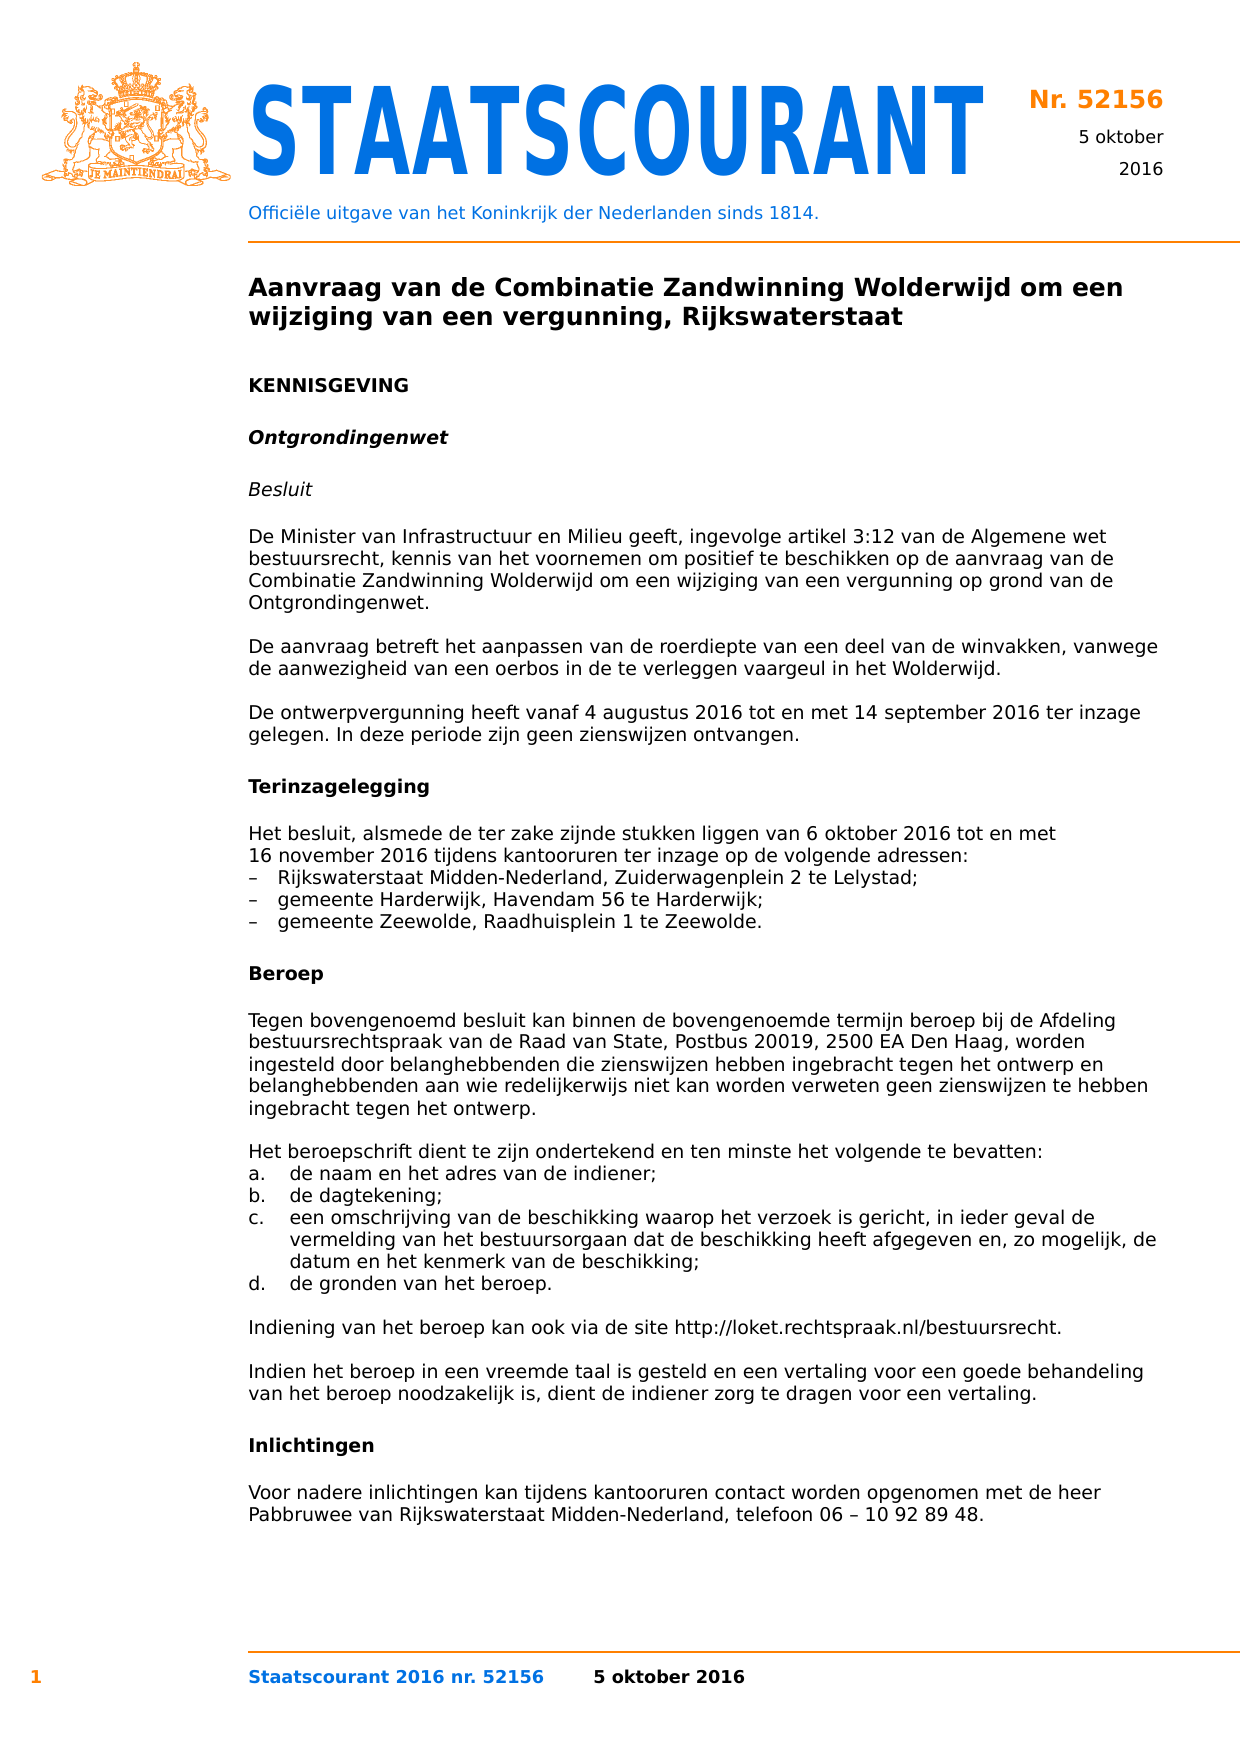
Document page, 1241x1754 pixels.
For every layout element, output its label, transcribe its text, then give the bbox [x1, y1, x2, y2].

text – gemeente Zeewolde, Raadhuisplein 1 te Zeewolde. [248, 911, 1163, 932]
subtitle KENNISGEVING [248, 375, 1163, 397]
text d. de gronden van het beroep. [248, 1273, 1163, 1295]
table_header [25, 62, 248, 241]
text De aanvraag betreft het aanpassen van de roerdiepte van een deel van de winvakken, vanwege de aanwezigheid van een oerbos in de te verleggen vaargeul in het Wolderwijd. [248, 636, 1163, 680]
text De Minister van Infrastructuur en Milieu geeft, ingevolge artikel 3:12 van de Algemene wet bestuursrecht, kennis van het voornemen om positief te beschikken op de aanvraag van de Combinatie Zandwinning Wolderwijd om een wijziging van een vergunning op grond van de Ontgrondingenwet. [248, 526, 1163, 614]
subtitle Ontgrondingenwet [248, 427, 1163, 449]
text Het beroepschrift dient te zijn ondertekend en ten minste het volgende te bevatten: [248, 1141, 1163, 1163]
table_header Nr. 52156 [998, 62, 1240, 121]
text – gemeente Harderwijk, Havendam 56 te Harderwijk; [248, 888, 1163, 911]
table_cell 5 oktober [998, 121, 1240, 153]
text b. de dagtekening; [248, 1185, 1163, 1207]
text – Rijkswaterstaat Midden-Nederland, Zuiderwagenplein 2 te Lelystad; [248, 867, 1163, 888]
text De ontwerpvergunning heeft vanaf 4 augustus 2016 tot en met 14 september 2016 ter inzage gelegen. In deze periode zijn geen zienswijzen ontvangen. [248, 702, 1163, 746]
subtitle Beroep [248, 962, 1163, 984]
text c. een omschrijving van de beschikking waarop het verzoek is gericht, in ieder geval de vermelding van het bestuursorgaan dat de beschikking heeft afgegeven en, zo mogelijk, de datum en het kenmerk van de beschikking; [248, 1207, 1163, 1273]
subtitle Besluit [248, 479, 1163, 501]
picture [41, 62, 231, 186]
subtitle Terinzagelegging [248, 776, 1163, 798]
text Het besluit, alsmede de ter zake zijnde stukken liggen van 6 oktober 2016 tot en met 16 november 2016 tijdens kantooruren ter inzage op de volgende adressen: [248, 823, 1163, 867]
table_header STAATSCOURANT [248, 62, 998, 203]
text Indien het beroep in een vreemde taal is gesteld en een vertaling voor een goede behandeling van het beroep noodzakelijk is, dient de indiener zorg te dragen voor een vertaling. [248, 1361, 1163, 1405]
text Tegen bovengenoemd besluit kan binnen de bovengenoemde termijn beroep bij de Afdeling bestuursrechtspraak van de Raad van State, Postbus 20019, 2500 EA Den Haag, worden ingesteld door belanghebbenden die zienswijzen hebben ingebracht tegen het ontwerp en belanghebbenden aan wie redelijkerwijs niet kan worden verweten geen zienswijzen te hebben ingebracht tegen het ontwerp. [248, 1009, 1163, 1119]
subtitle Aanvraag van de Combinatie Zandwinning Wolderwijd om een wijziging van een vergunning, Rijkswaterstaat [248, 273, 1163, 331]
text Indiening van het beroep kan ook via de site http://loket.rechtspraak.nl/bestuursrecht. [248, 1317, 1163, 1339]
table_cell Officiële uitgave van het Koninkrijk der Nederlanden sinds 1814. [248, 203, 1240, 241]
table_cell 2016 [998, 153, 1240, 203]
text Voor nadere inlichtingen kan tijdens kantooruren contact worden opgenomen met de heer Pabbruwee van Rijkswaterstaat Midden-Nederland, telefoon 06 – 10 92 89 48. [248, 1482, 1163, 1526]
subtitle Inlichtingen [248, 1435, 1163, 1457]
text a. de naam en het adres van de indiener; [248, 1163, 1163, 1185]
